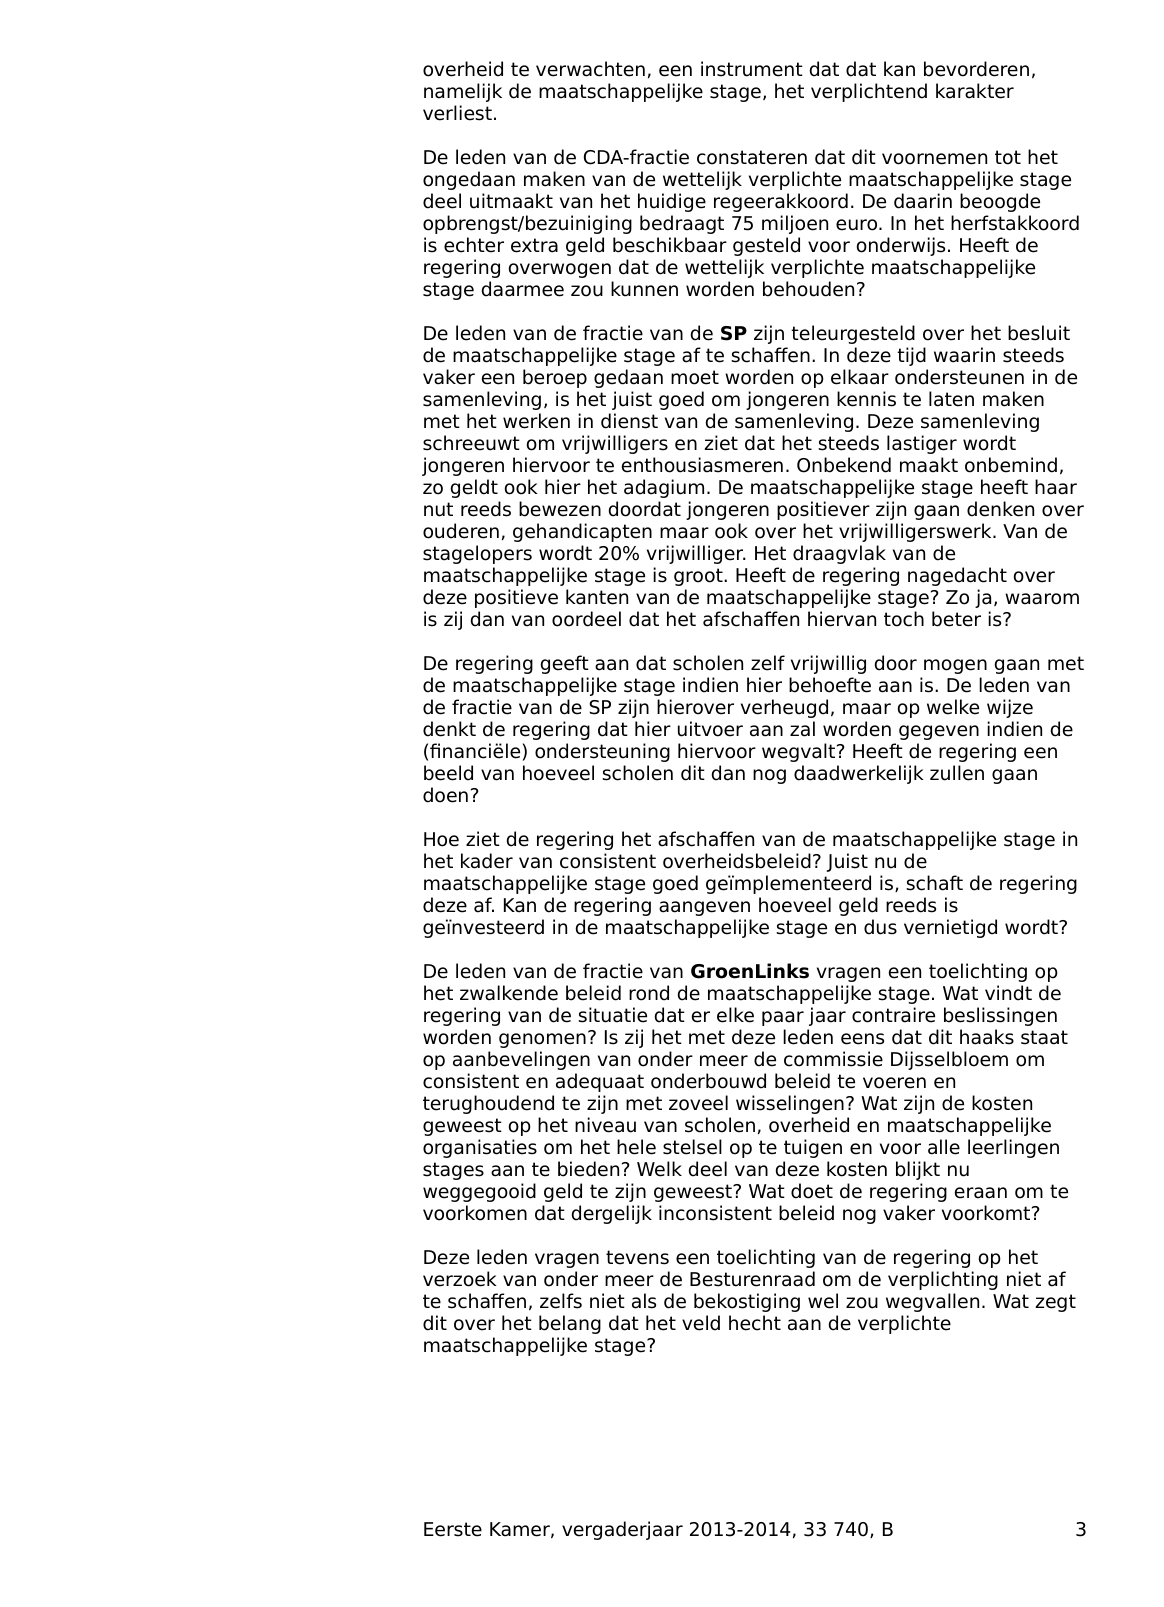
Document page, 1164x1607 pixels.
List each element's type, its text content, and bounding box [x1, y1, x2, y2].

text De regering geeft aan dat scholen zelf vrijwillig door mogen gaan met de maatschappelijke stage indien hier behoefte aan is. De leden van de fractie van de SP zijn hierover verheugd, maar op welke wijze denkt de regering dat hier uitvoer aan zal worden gegeven indien de (financiële) ondersteuning hiervoor wegvalt? Heeft de regering een beeld van hoeveel scholen dit dan nog daadwerkelijk zullen gaan doen? [422, 653, 1087, 807]
text De leden van de fractie van GroenLinks vragen een toelichting op het zwalkende beleid rond de maatschappelijke stage. Wat vindt de regering van de situatie dat er elke paar jaar contraire beslissingen worden genomen? Is zij het met deze leden eens dat dit haaks staat op aanbevelingen van onder meer de commissie Dijsselbloem om consistent en adequaat onderbouwd beleid te voeren en terughoudend te zijn met zoveel wisselingen? Wat zijn de kosten geweest op het niveau van scholen, overheid en maatschappelijke organisaties om het hele stelsel op te tuigen en voor alle leerlingen stages aan te bieden? Welk deel van deze kosten blijkt nu weggegooid geld te zijn geweest? Wat doet de regering eraan om te voorkomen dat dergelijk inconsistent beleid nog vaker voorkomt? [422, 961, 1087, 1225]
text De leden van de fractie van de SP zijn teleurgesteld over het besluit de maatschappelijke stage af te schaffen. In deze tijd waarin steeds vaker een beroep gedaan moet worden op elkaar ondersteunen in de samenleving, is het juist goed om jongeren kennis te laten maken met het werken in dienst van de samenleving. Deze samenleving schreeuwt om vrijwilligers en ziet dat het steeds lastiger wordt jongeren hiervoor te enthousiasmeren. Onbekend maakt onbemind, zo geldt ook hier het adagium. De maatschappelijke stage heeft haar nut reeds bewezen doordat jongeren positiever zijn gaan denken over ouderen, gehandicapten maar ook over het vrijwilligerswerk. Van de stagelopers wordt 20% vrijwilliger. Het draagvlak van de maatschappelijke stage is groot. Heeft de regering nagedacht over deze positieve kanten van de maatschappelijke stage? Zo ja, waarom is zij dan van oordeel dat het afschaffen hiervan toch beter is? [422, 323, 1087, 631]
text Hoe ziet de regering het afschaffen van de maatschappelijke stage in het kader van consistent overheidsbeleid? Juist nu de maatschappelijke stage goed geïmplementeerd is, schaft de regering deze af. Kan de regering aangeven hoeveel geld reeds is geïnvesteerd in de maatschappelijke stage en dus vernietigd wordt? [422, 829, 1087, 939]
text De leden van de CDA-fractie constateren dat dit voornemen tot het ongedaan maken van de wettelijk verplichte maatschappelijke stage deel uitmaakt van het huidige regeerakkoord. De daarin beoogde opbrengst/bezuiniging bedraagt 75 miljoen euro. In het herfstakkoord is echter extra geld beschikbaar gesteld voor onderwijs. Heeft de regering overwogen dat de wettelijk verplichte maatschappelijke stage daarmee zou kunnen worden behouden? [422, 147, 1087, 301]
text overheid te verwachten, een instrument dat dat kan bevorderen, namelijk de maatschappelijke stage, het verplichtend karakter verliest. [422, 59, 1087, 125]
text Deze leden vragen tevens een toelichting van de regering op het verzoek van onder meer de Besturenraad om de verplichting niet af te schaffen, zelfs niet als de bekostiging wel zou wegvallen. Wat zegt dit over het belang dat het veld hecht aan de verplichte maatschappelijke stage? [422, 1247, 1087, 1357]
